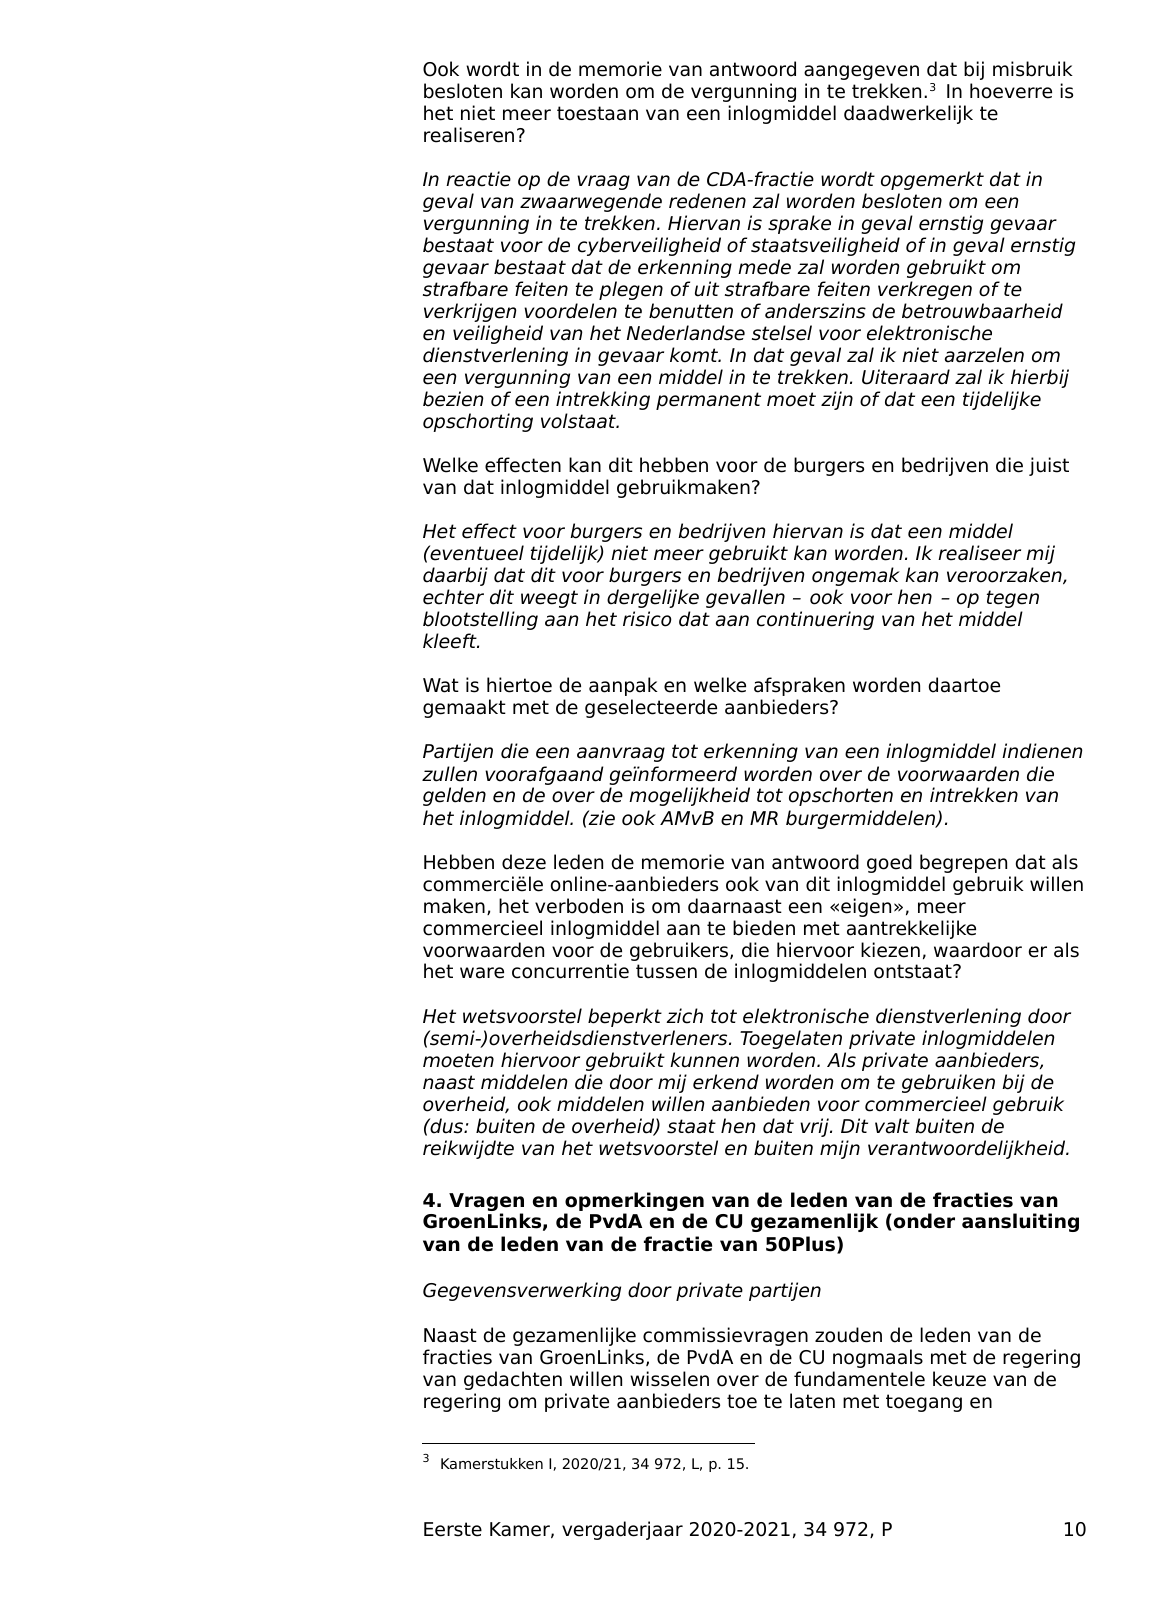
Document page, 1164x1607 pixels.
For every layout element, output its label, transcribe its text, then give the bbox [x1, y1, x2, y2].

text Het wetsvoorstel beperkt zich tot elektronische dienstverlening door (semi-)overheidsdienstverleners. Toegelaten private inlogmiddelen moeten hiervoor gebruikt kunnen worden. Als private aanbieders, naast middelen die door mij erkend worden om te gebruiken bij de overheid, ook middelen willen aanbieden voor commercieel gebruik (dus: buiten de overheid) staat hen dat vrij. Dit valt buiten de reikwijdte van het wetsvoorstel en buiten mijn verantwoordelijkheid. [422, 1006, 1087, 1159]
text In reactie op de vraag van de CDA-fractie wordt opgemerkt dat in geval van zwaarwegende redenen zal worden besloten om een vergunning in te trekken. Hiervan is sprake in geval ernstig gevaar bestaat voor de cyberveiligheid of staatsveiligheid of in geval ernstig gevaar bestaat dat de erkenning mede zal worden gebruikt om strafbare feiten te plegen of uit strafbare feiten verkregen of te verkrijgen voordelen te benutten of anderszins de betrouwbaarheid en veiligheid van het Nederlandse stelsel voor elektronische dienstverlening in gevaar komt. In dat geval zal ik niet aarzelen om een vergunning van een middel in te trekken. Uiteraard zal ik hierbij bezien of een intrekking permanent moet zijn of dat een tijdelijke opschorting volstaat. [422, 169, 1087, 433]
text Naast de gezamenlijke commissievragen zouden de leden van de fracties van GroenLinks, de PvdA en de CU nogmaals met de regering van gedachten willen wisselen over de fundamentele keuze van de regering om private aanbieders toe te laten met toegang en [422, 1324, 1087, 1412]
subtitle Gegevensverwerking door private partijen [422, 1280, 1087, 1302]
text Welke effecten kan dit hebben voor de burgers en bedrijven die juist van dat inlogmiddel gebruikmaken? [422, 455, 1087, 499]
text Wat is hiertoe de aanpak en welke afspraken worden daartoe gemaakt met de geselecteerde aanbieders? [422, 675, 1087, 719]
text Ook wordt in de memorie van antwoord aangegeven dat bij misbruik besloten kan worden om de vergunning in te trekken. In hoeverre is het niet meer toestaan van een inlogmiddel daadwerkelijk te realiseren? [422, 59, 1087, 147]
text Hebben deze leden de memorie van antwoord goed begrepen dat als commerciële online-aanbieders ook van dit inlogmiddel gebruik willen maken, het verboden is om daarnaast een «eigen», meer commercieel inlogmiddel aan te bieden met aantrekkelijke voorwaarden voor de gebruikers, die hiervoor kiezen, waardoor er als het ware concurrentie tussen de inlogmiddelen ontstaat? [422, 852, 1087, 983]
subtitle 4. Vragen en opmerkingen van de leden van de fracties van GroenLinks, de PvdA en de CU gezamenlijk (onder aansluiting van de leden van de fractie van 50Plus) [422, 1189, 1087, 1255]
text Kamerstukken I, 2020/21, 34 972, L, p. 15. [422, 1452, 1087, 1474]
text Partijen die een aanvraag tot erkenning van een inlogmiddel indienen zullen voorafgaand geïnformeerd worden over de voorwaarden die gelden en de over de mogelijkheid tot opschorten en intrekken van het inlogmiddel. (zie ook AMvB en MR burgermiddelen). [422, 741, 1087, 829]
text Het effect voor burgers en bedrijven hiervan is dat een middel (eventueel tijdelijk) niet meer gebruikt kan worden. Ik realiseer mij daarbij dat dit voor burgers en bedrijven ongemak kan veroorzaken, echter dit weegt in dergelijke gevallen – ook voor hen – op tegen blootstelling aan het risico dat aan continuering van het middel kleeft. [422, 521, 1087, 653]
